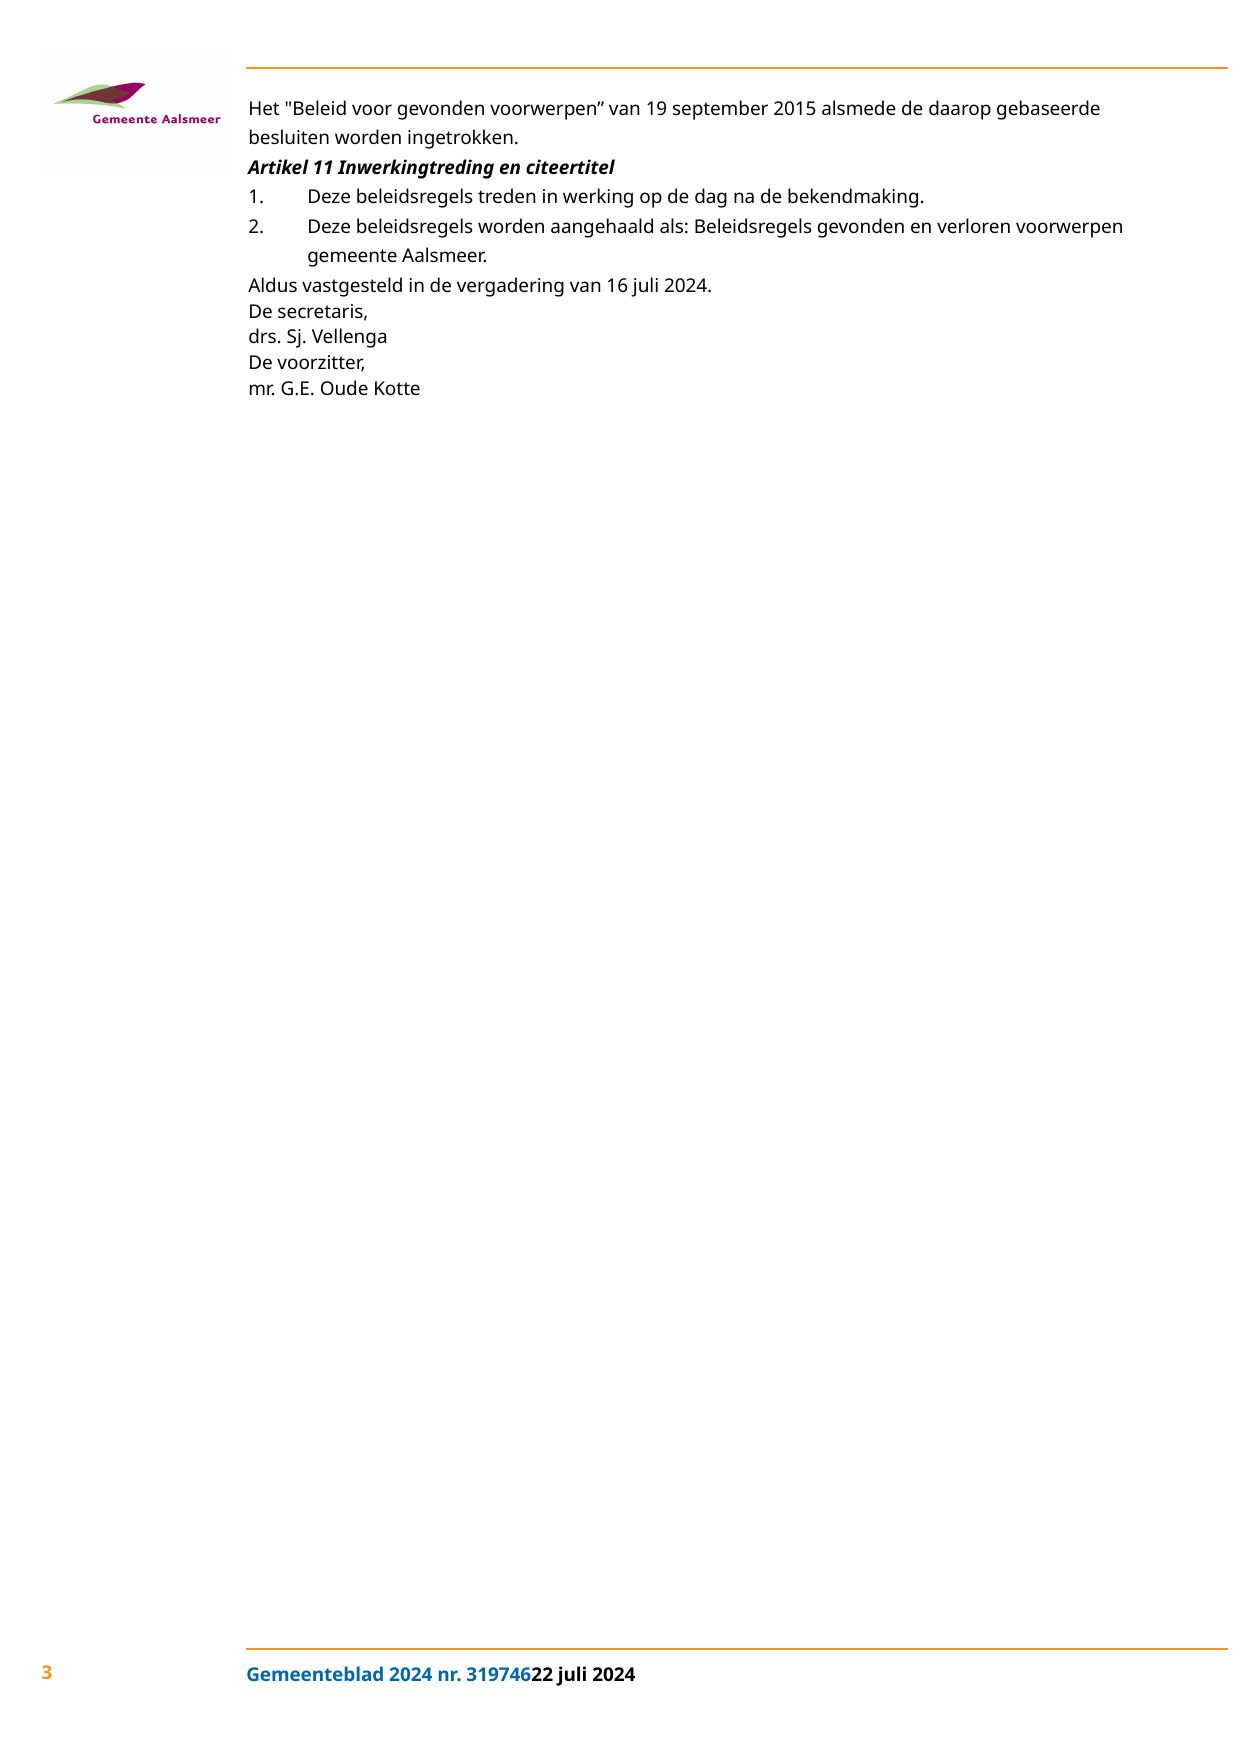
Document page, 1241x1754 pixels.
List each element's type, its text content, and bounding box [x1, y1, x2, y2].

text De secretaris, [248, 298, 1152, 324]
text Aldus vastgesteld in de vergadering van 16 juli 2024. [248, 272, 1152, 298]
list Deze beleidsregels worden aangehaald als: Beleidsregels gevonden en verloren voorwerpen gemeente Aalsmeer. [248, 213, 1152, 268]
text drs. Sj. Vellenga [248, 324, 1152, 349]
text Het "Beleid voor gevonden voorwerpen” van 19 september 2015 alsmede de daarop gebaseerde besluiten worden ingetrokken. [248, 95, 1152, 150]
picture [41, 47, 231, 172]
text Artikel 11 Inwerkingtreding en citeertitel [248, 154, 1152, 180]
list Deze beleidsregels treden in werking op de dag na de bekendmaking. [248, 183, 1152, 209]
text De voorzitter, [248, 349, 1152, 375]
text mr. G.E. Oude Kotte [248, 375, 1152, 401]
